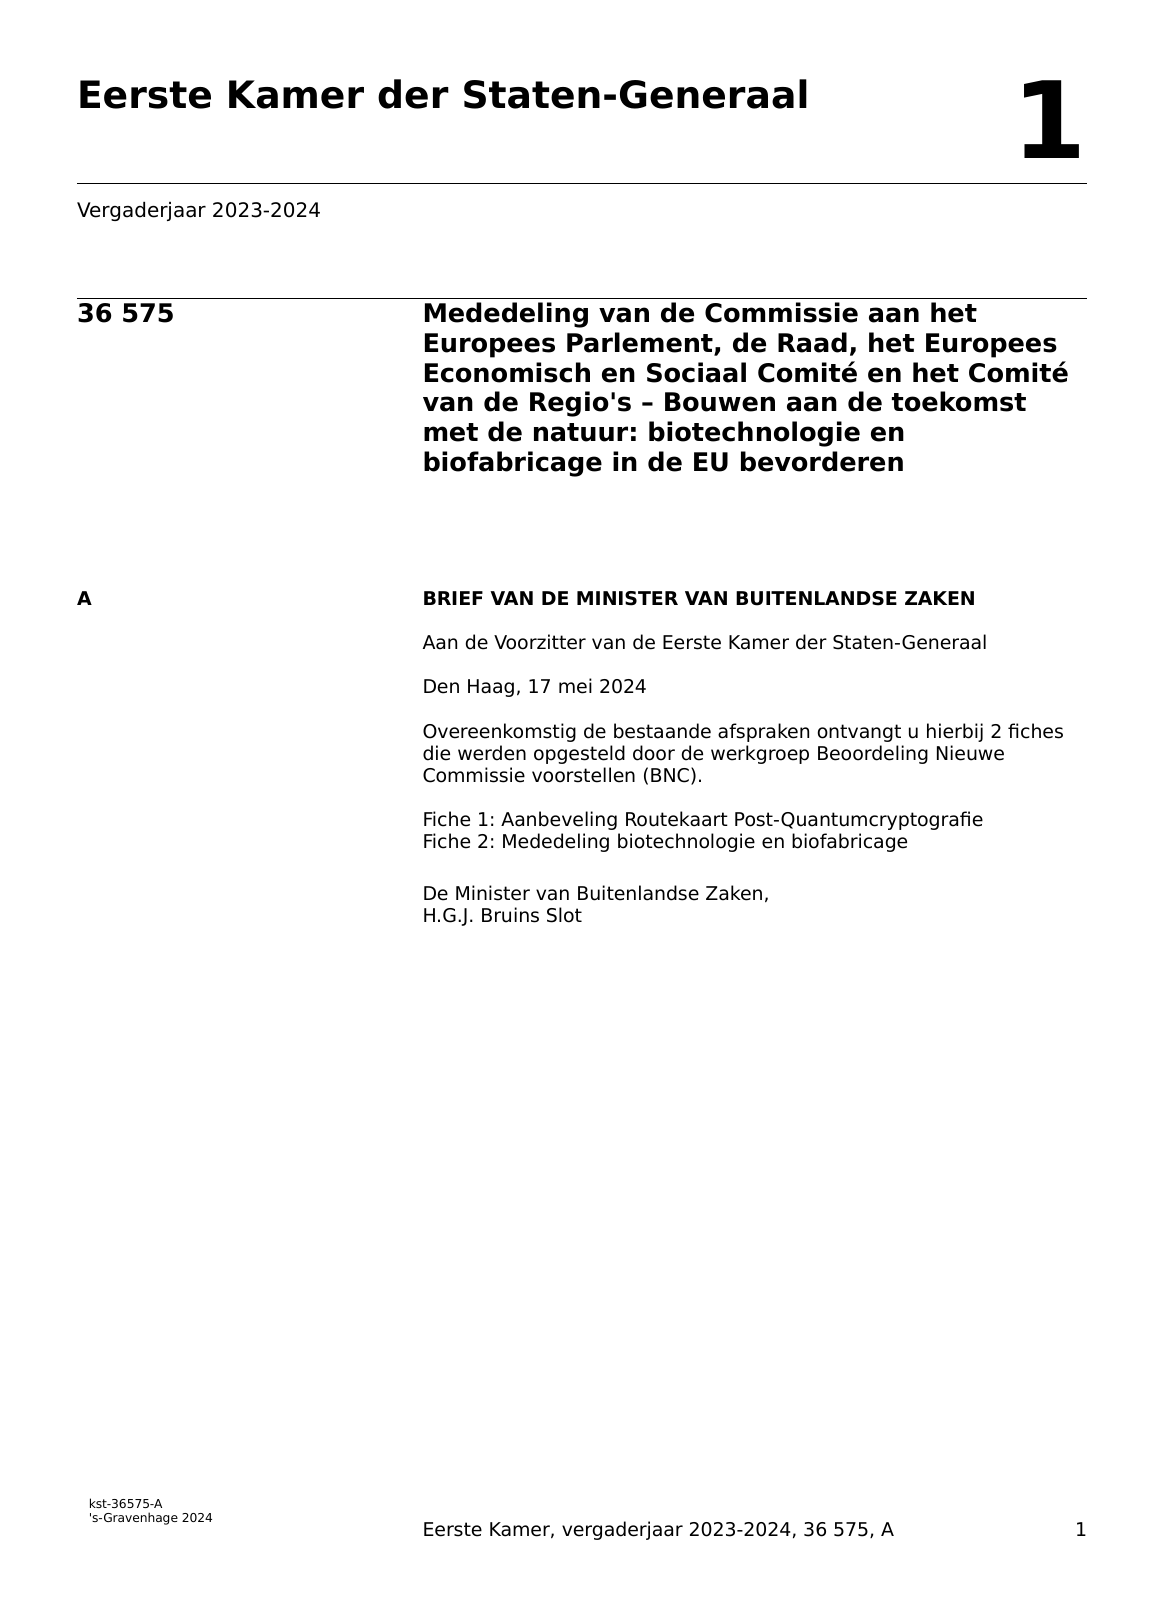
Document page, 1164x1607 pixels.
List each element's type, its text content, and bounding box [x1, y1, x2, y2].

text Aan de Voorzitter van de Eerste Kamer der Staten-Generaal [422, 632, 1087, 654]
text Den Haag, 17 mei 2024 [422, 676, 1087, 698]
text 's-Gravenhage 2024 [88, 1511, 323, 1525]
text Fiche 1: Aanbeveling Routekaart Post-Quantumcryptografie [422, 809, 1087, 831]
text Fiche 2: Mededeling biotechnologie en biofabricage [422, 831, 1087, 853]
table_cell Vergaderjaar 2023-2024 [77, 184, 1087, 298]
text Overeenkomstig de bestaande afspraken ontvangt u hierbij 2 fiches die werden opgesteld door de werkgroep Beoordeling Nieuwe Commissie voorstellen (BNC). [422, 721, 1087, 787]
text kst-36575-A [88, 1497, 323, 1511]
subtitle A BRIEF VAN DE MINISTER VAN BUITENLANDSE ZAKEN [77, 588, 1087, 610]
table_header Eerste Kamer der Staten-Generaal [77, 59, 886, 183]
table_header 1 [886, 59, 1087, 183]
subtitle 36 575 Mededeling van de Commissie aan het Europees Parlement, de Raad, het Europees Economisch en Sociaal Comité en het Comité van de Regio's – Bouwen aan de toekomst met de natuur: biotechnologie en biofabricage in de EU bevorderen [77, 299, 1087, 477]
text De Minister van Buitenlandse Zaken, H.G.J. Bruins Slot [422, 883, 1087, 927]
